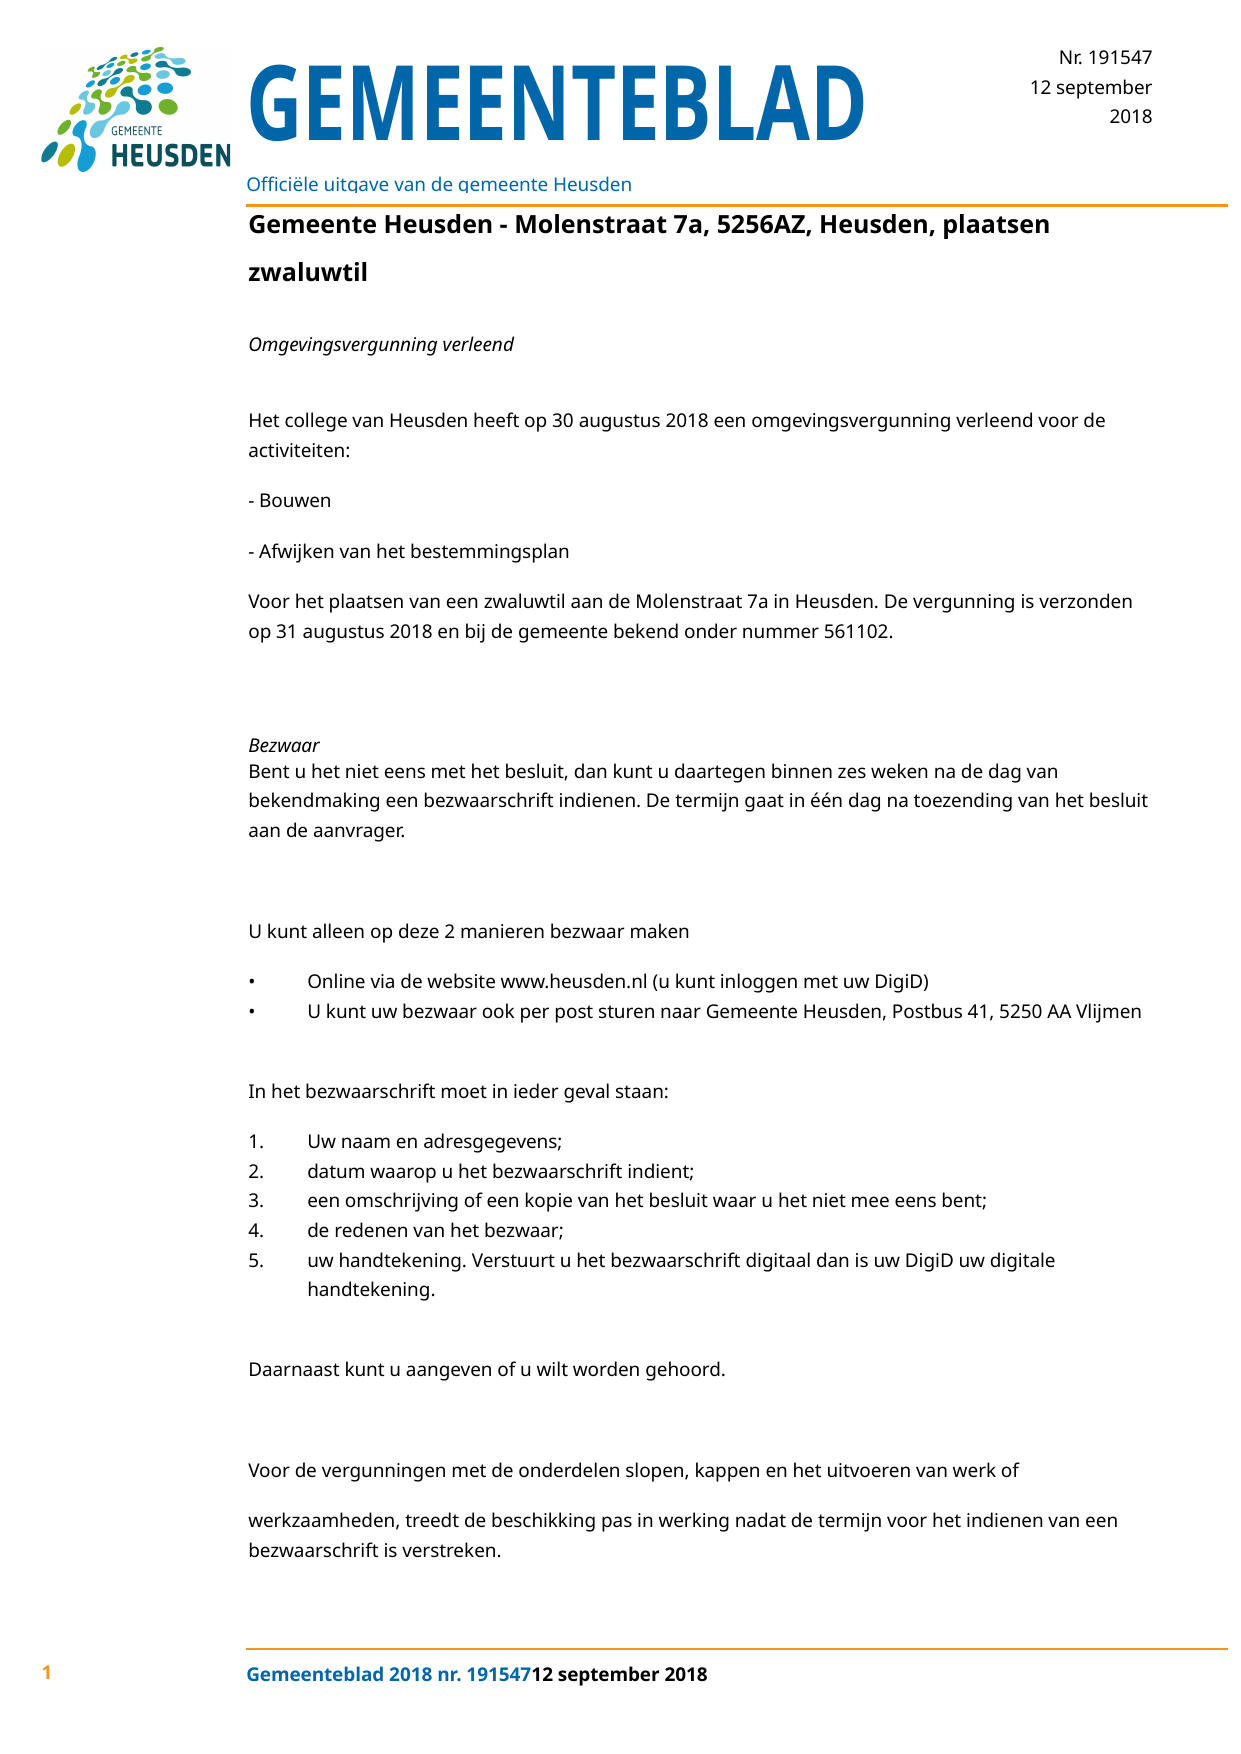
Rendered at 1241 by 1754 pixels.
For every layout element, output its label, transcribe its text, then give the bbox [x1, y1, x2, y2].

list U kunt uw bezwaar ook per post sturen naar Gemeente Heusden, Postbus 41, 5250 AA Vlijmen [248, 998, 1152, 1024]
list Uw naam en adresgegevens; [248, 1128, 1152, 1154]
text Gemeente Heusden - Molenstraat 7a, 5256AZ, Heusden, plaatsen zwaluwtil [248, 207, 1152, 288]
text Omgevingsvergunning verleend [248, 331, 1152, 357]
list Online via de website www.heusden.nl (u kunt inloggen met uw DigiD) [248, 968, 1152, 994]
text Daarnaast kunt u aangeven of u wilt worden gehoord. [248, 1356, 1152, 1382]
text In het bezwaarschrift moet in ieder geval staan: [248, 1078, 1152, 1104]
text Voor de vergunningen met de onderdelen slopen, kappen en het uitvoeren van werk of [248, 1457, 1152, 1483]
text - Afwijken van het bestemmingsplan [248, 538, 1152, 564]
text - Bouwen [248, 488, 1152, 513]
list een omschrijving of een kopie van het besluit waar u het niet mee eens bent; [248, 1188, 1152, 1213]
text Voor het plaatsen van een zwaluwtil aan de Molenstraat 7a in Heusden. De vergunning is verzonden op 31 augustus 2018 en bij de gemeente bekend onder nummer 561102. [248, 588, 1152, 644]
list datum waarop u het bezwaarschrift indient; [248, 1158, 1152, 1184]
text U kunt alleen op deze 2 manieren bezwaar maken [248, 918, 1152, 944]
text Het college van Heusden heeft op 30 augustus 2018 een omgevingsvergunning verleend voor de activiteiten: [248, 408, 1152, 463]
picture [41, 47, 231, 172]
text werkzaamheden, treedt de beschikking pas in werking nadat de termijn voor het indienen van een bezwaarschrift is verstreken. [248, 1508, 1152, 1563]
text Bent u het niet eens met het besluit, dan kunt u daartegen binnen zes weken na de dag van bekendmaking een bezwaarschrift indienen. De termijn gaat in één dag na toezending van het besluit aan de aanvrager. [248, 758, 1152, 843]
list uw handtekening. Verstuurt u het bezwaarschrift digitaal dan is uw DigiD uw digitale handtekening. [248, 1247, 1152, 1302]
list de redenen van het bezwaar; [248, 1217, 1152, 1243]
text Bezwaar [248, 732, 1152, 758]
